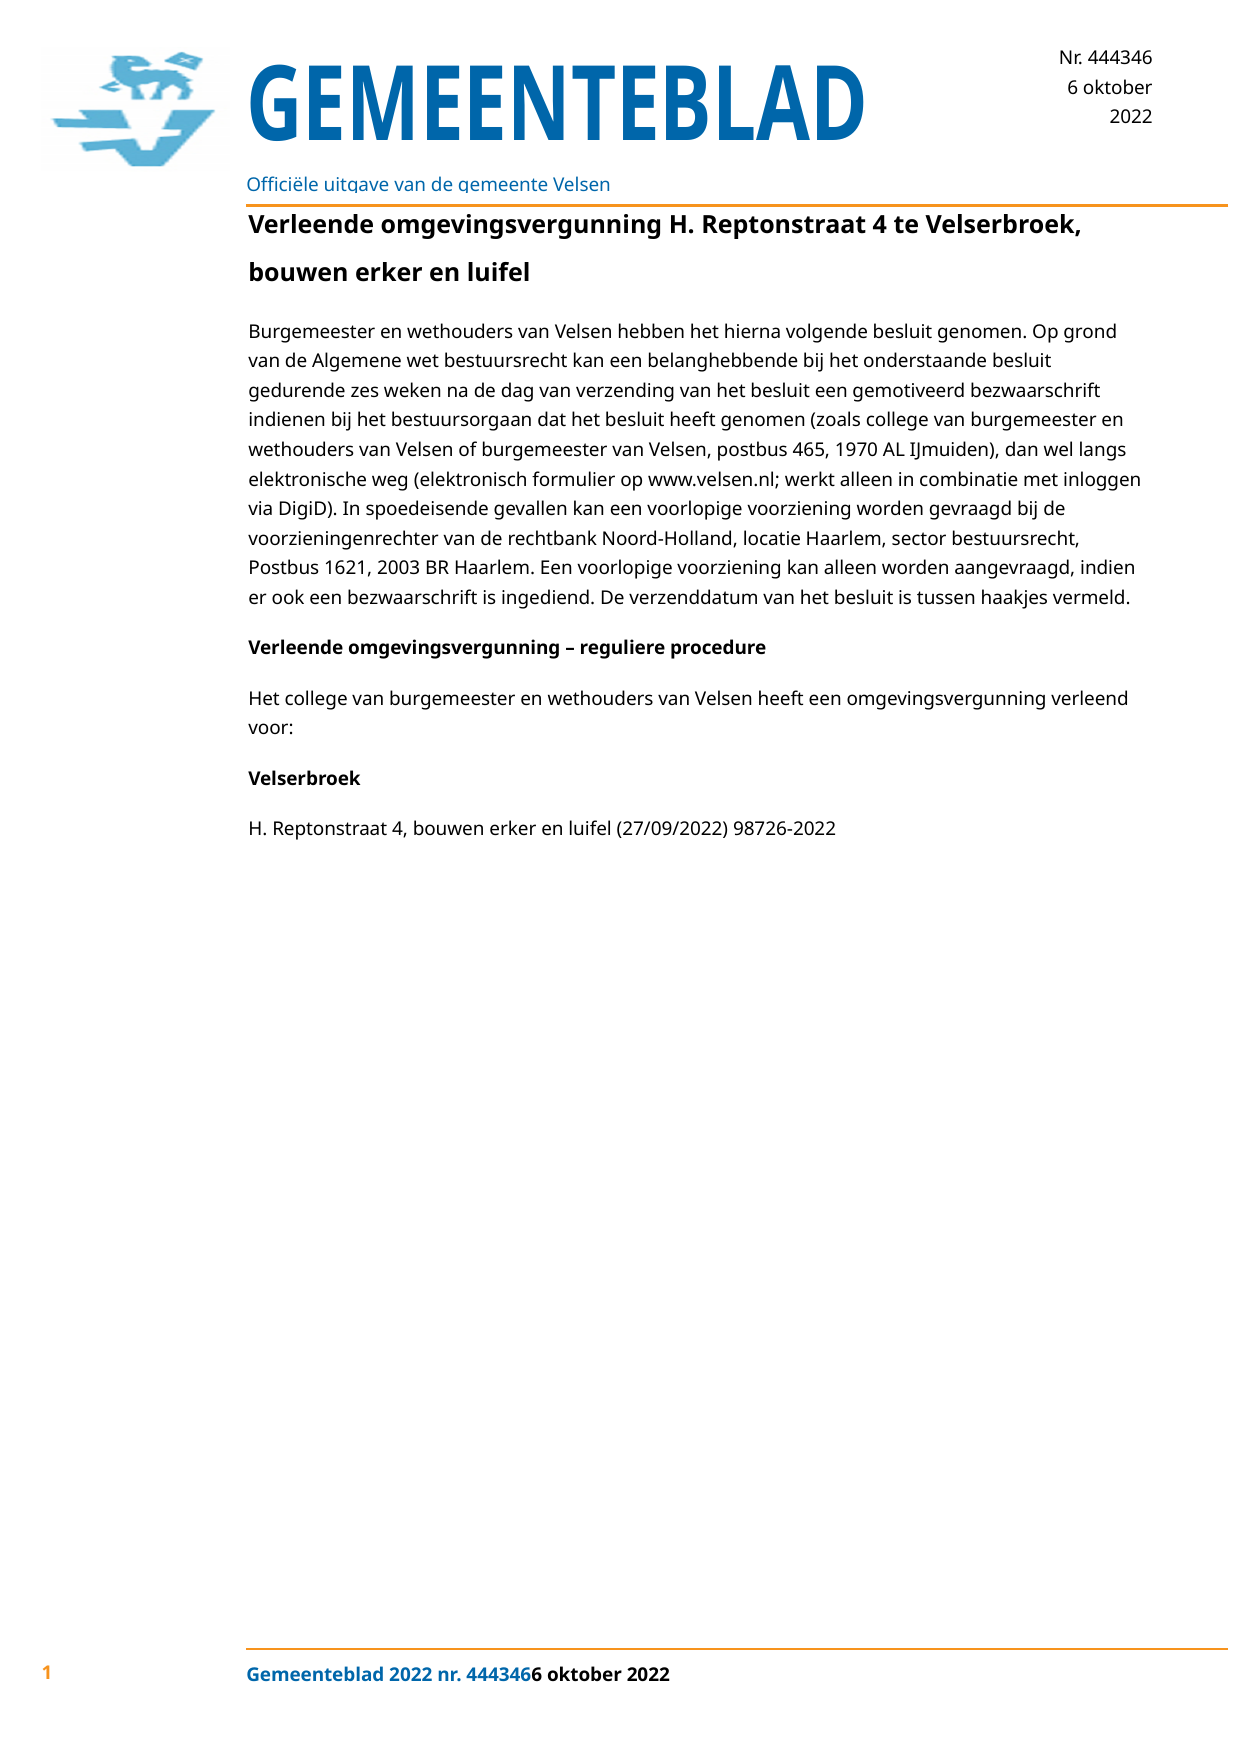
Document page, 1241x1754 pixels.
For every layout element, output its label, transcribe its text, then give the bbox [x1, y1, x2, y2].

text Velserbroek [248, 765, 1152, 791]
text Verleende omgevingsvergunning – reguliere procedure [248, 634, 1152, 660]
text Verleende omgevingsvergunning H. Reptonstraat 4 te Velserbroek, bouwen erker en luifel [248, 207, 1152, 288]
text H. Reptonstraat 4, bouwen erker en luifel (27/09/2022) 98726-2022 [248, 815, 1152, 841]
text Burgemeester en wethouders van Velsen hebben het hierna volgende besluit genomen. Op grond van de Algemene wet bestuursrecht kan een belanghebbende bij het onderstaande besluit gedurende zes weken na de dag van verzending van het besluit een gemotiveerd bezwaarschrift indienen bij het bestuursorgaan dat het besluit heeft genomen (zoals college van burgemeester en wethouders van Velsen of burgemeester van Velsen, postbus 465, 1970 AL IJmuiden), dan wel langs elektronische weg (elektronisch formulier op www.velsen.nl; werkt alleen in combinatie met inloggen via DigiD). In spoedeisende gevallen kan een voorlopige voorziening worden gevraagd bij de voorzieningenrechter van de rechtbank Noord-Holland, locatie Haarlem, sector bestuursrecht, Postbus 1621, 2003 BR Haarlem. Een voorlopige voorziening kan alleen worden aangevraagd, indien er ook een bezwaarschrift is ingediend. De verzenddatum van het besluit is tussen haakjes vermeld. [248, 318, 1152, 610]
picture [41, 47, 231, 172]
text Het college van burgemeester en wethouders van Velsen heeft een omgevingsvergunning verleend voor: [248, 685, 1152, 740]
